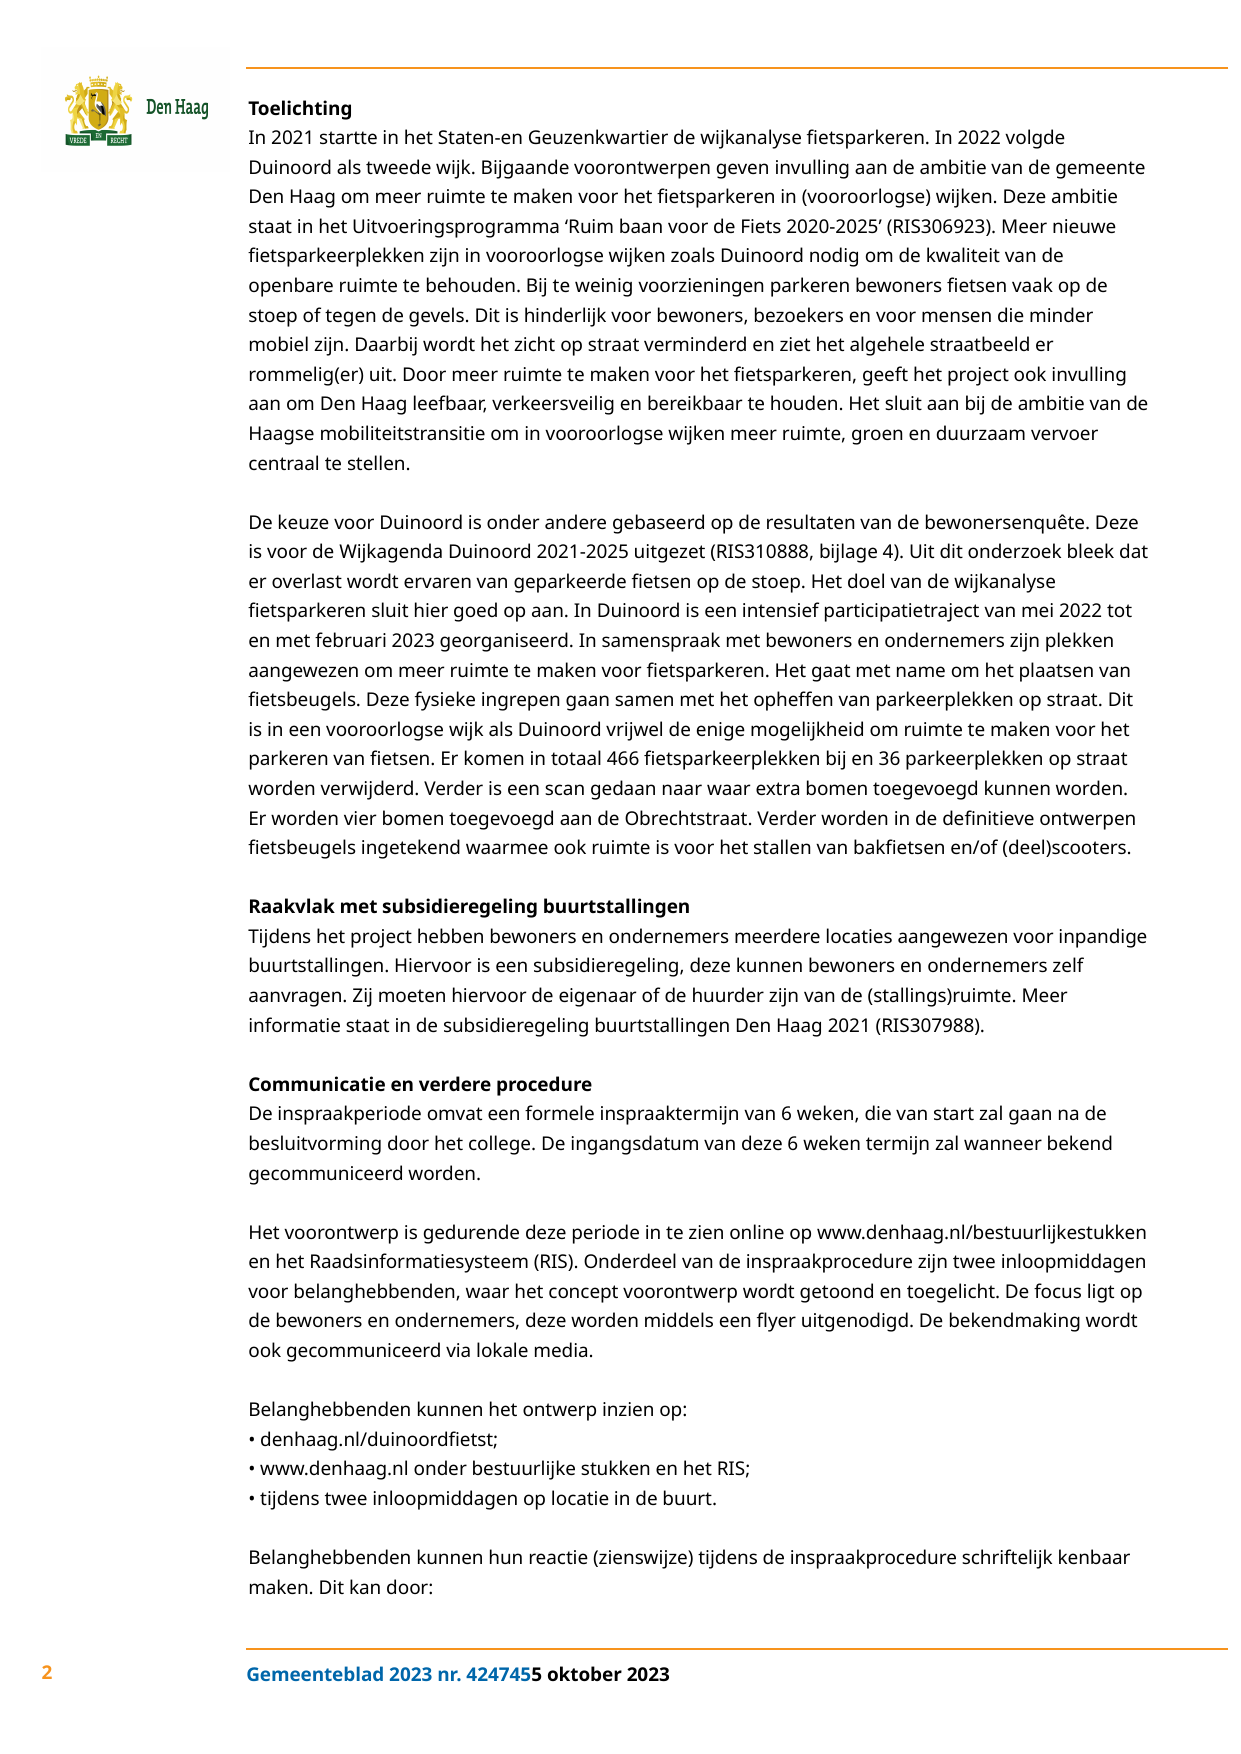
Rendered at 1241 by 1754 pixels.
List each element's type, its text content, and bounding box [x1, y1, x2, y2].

text De keuze voor Duinoord is onder andere gebaseerd op de resultaten van de bewonersenquête. Deze is voor de Wijkagenda Duinoord 2021-2025 uitgezet (RIS310888, bijlage 4). Uit dit onderzoek bleek dat er overlast wordt ervaren van geparkeerde fietsen op de stoep. Het doel van de wijkanalyse fietsparkeren sluit hier goed op aan. In Duinoord is een intensief participatietraject van mei 2022 tot en met februari 2023 georganiseerd. In samenspraak met bewoners en ondernemers zijn plekken aangewezen om meer ruimte te maken voor fietsparkeren. Het gaat met name om het plaatsen van fietsbeugels. Deze fysieke ingrepen gaan samen met het opheffen van parkeerplekken op straat. Dit is in een vooroorlogse wijk als Duinoord vrijwel de enige mogelijkheid om ruimte te maken voor het parkeren van fietsen. Er komen in totaal 466 fietsparkeerplekken bij en 36 parkeerplekken op straat worden verwijderd. Verder is een scan gedaan naar waar extra bomen toegevoegd kunnen worden. Er worden vier bomen toegevoegd aan de Obrechtstraat. Verder worden in de definitieve ontwerpen fietsbeugels ingetekend waarmee ook ruimte is voor het stallen van bakfietsen en/of (deel)scooters. [248, 509, 1152, 860]
text • denhaag.nl/duinoordfietst; [248, 1426, 1152, 1452]
text Het voorontwerp is gedurende deze periode in te zien online op www.denhaag.nl/bestuurlijkestukken en het Raadsinformatiesysteem (RIS). Onderdeel van de inspraakprocedure zijn twee inloopmiddagen voor belanghebbenden, waar het concept voorontwerp wordt getoond en toegelicht. De focus ligt op de bewoners en ondernemers, deze worden middels een flyer uitgenodigd. De bekendmaking wordt ook gecommuniceerd via lokale media. [248, 1219, 1152, 1363]
text In 2021 startte in het Staten-en Geuzenkwartier de wijkanalyse fietsparkeren. In 2022 volgde Duinoord als tweede wijk. Bijgaande voorontwerpen geven invulling aan de ambitie van de gemeente Den Haag om meer ruimte te maken voor het fietsparkeren in (vooroorlogse) wijken. Deze ambitie staat in het Uitvoeringsprogramma ‘Ruim baan voor de Fiets 2020-2025’ (RIS306923). Meer nieuwe fietsparkeerplekken zijn in vooroorlogse wijken zoals Duinoord nodig om de kwaliteit van de openbare ruimte te behouden. Bij te weinig voorzieningen parkeren bewoners fietsen vaak op de stoep of tegen de gevels. Dit is hinderlijk voor bewoners, bezoekers en voor mensen die minder mobiel zijn. Daarbij wordt het zicht op straat verminderd en ziet het algehele straatbeeld er rommelig(er) uit. Door meer ruimte te maken voor het fietsparkeren, geeft het project ook invulling aan om Den Haag leefbaar, verkeersveilig en bereikbaar te houden. Het sluit aan bij de ambitie van de Haagse mobiliteitstransitie om in vooroorlogse wijken meer ruimte, groen en duurzaam vervoer centraal te stellen. [248, 124, 1152, 476]
text Tijdens het project hebben bewoners en ondernemers meerdere locaties aangewezen voor inpandige buurtstallingen. Hiervoor is een subsidieregeling, deze kunnen bewoners en ondernemers zelf aanvragen. Zij moeten hiervoor de eigenaar of de huurder zijn van de (stallings)ruimte. Meer informatie staat in de subsidieregeling buurtstallingen Den Haag 2021 (RIS307988). [248, 923, 1152, 1038]
text Toelichting [248, 95, 1152, 121]
text • tijdens twee inloopmiddagen op locatie in de buurt. [248, 1485, 1152, 1511]
text Communicatie en verdere procedure [248, 1071, 1152, 1097]
text Belanghebbenden kunnen het ontwerp inzien op: [248, 1396, 1152, 1422]
text Raakvlak met subsidieregeling buurtstallingen [248, 893, 1152, 919]
text De inspraakperiode omvat een formele inspraaktermijn van 6 weken, die van start zal gaan na de besluitvorming door het college. De ingangsdatum van deze 6 weken termijn zal wanneer bekend gecommuniceerd worden. [248, 1101, 1152, 1186]
text Belanghebbenden kunnen hun reactie (zienswijze) tijdens de inspraakprocedure schriftelijk kenbaar maken. Dit kan door: [248, 1544, 1152, 1600]
picture [41, 47, 231, 172]
text • www.denhaag.nl onder bestuurlijke stukken en het RIS; [248, 1456, 1152, 1481]
